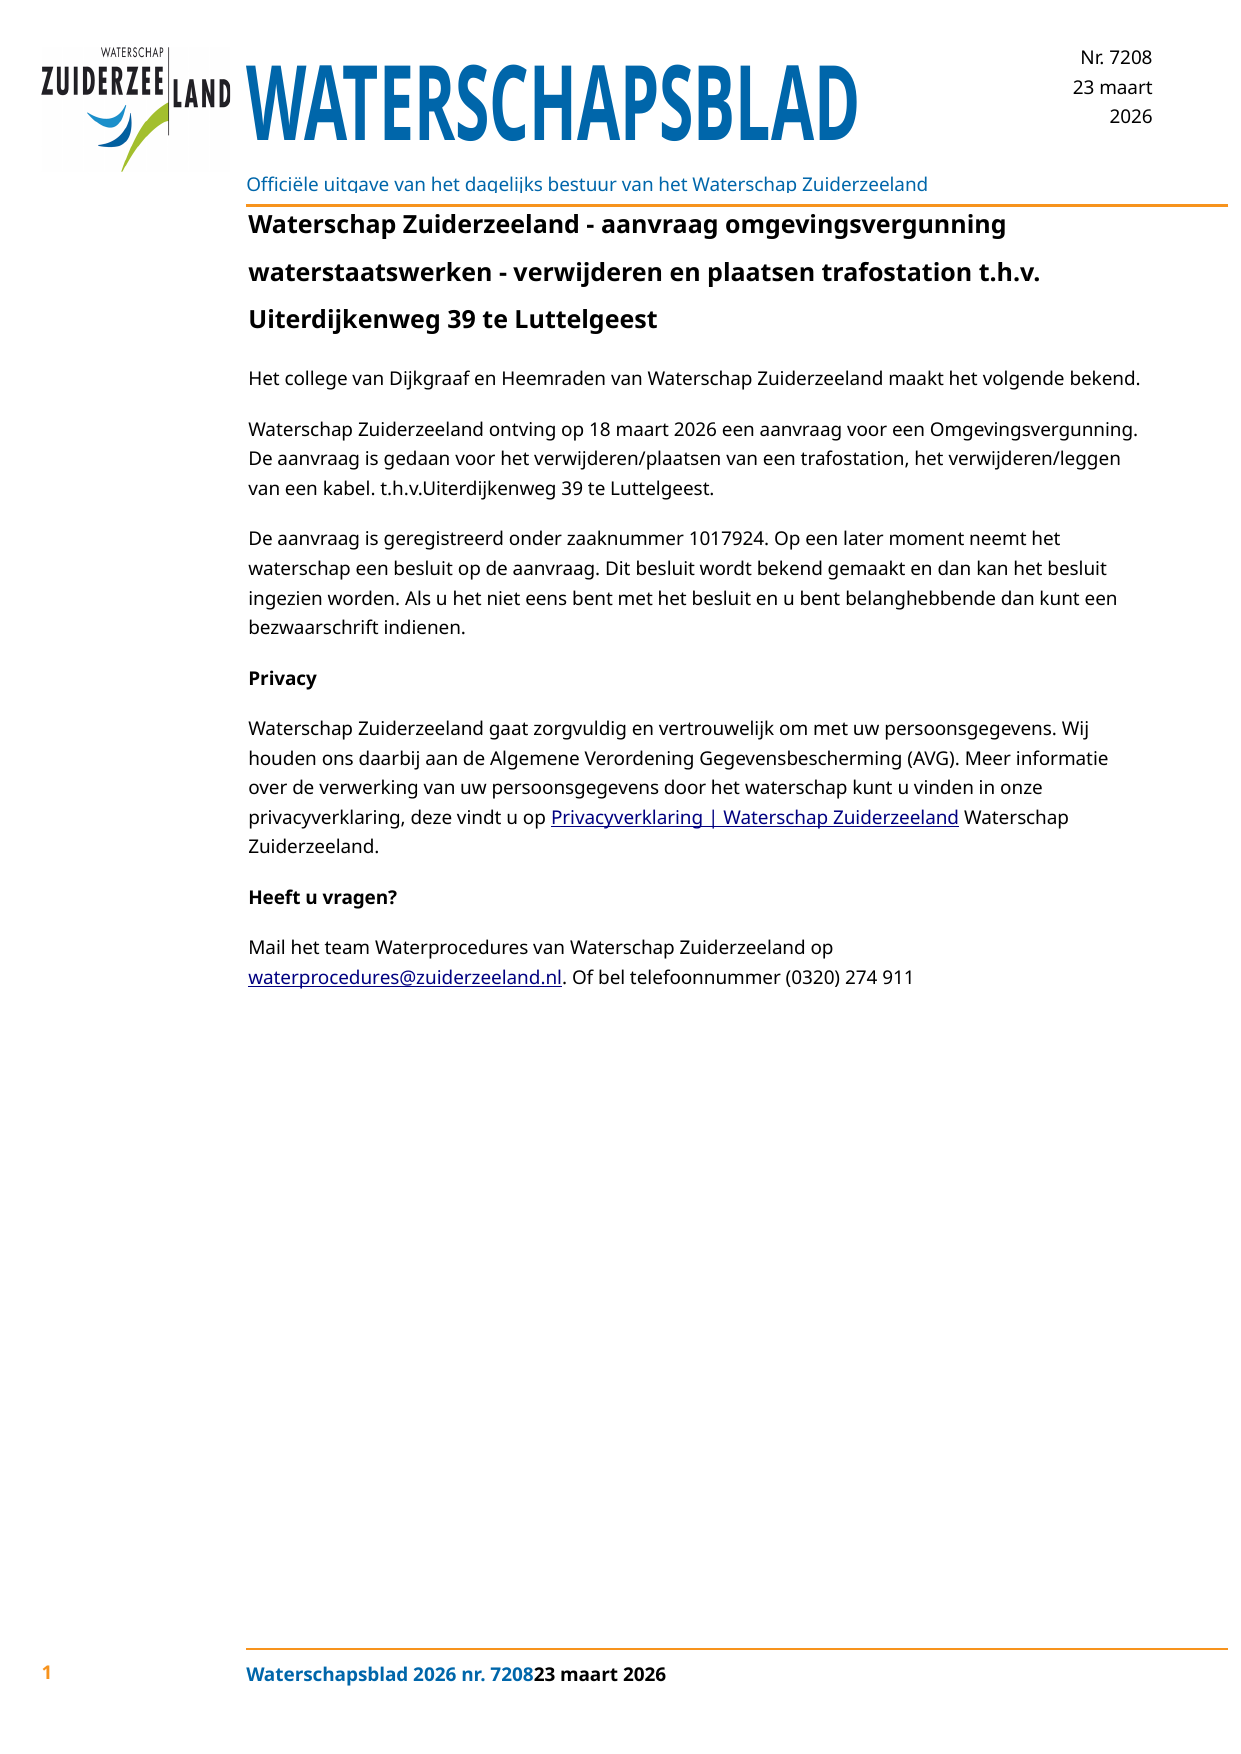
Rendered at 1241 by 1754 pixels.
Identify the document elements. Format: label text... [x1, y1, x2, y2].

text De aanvraag is geregistreerd onder zaaknummer 1017924. Op een later moment neemt het waterschap een besluit op de aanvraag. Dit besluit wordt bekend gemaakt en dan kan het besluit ingezien worden. Als u het niet eens bent met het besluit en u bent belanghebbende dan kunt een bezwaarschrift indienen. [248, 526, 1152, 640]
text Waterschap Zuiderzeeland ontving op 18 maart 2026 een aanvraag voor een Omgevingsvergunning. De aanvraag is gedaan voor het verwijderen/plaatsen van een trafostation, het verwijderen/leggen van een kabel. t.h.v.Uiterdijkenweg 39 te Luttelgeest. [248, 416, 1152, 501]
text Privacy [248, 665, 1152, 690]
text Waterschap Zuiderzeeland gaat zorgvuldig en vertrouwelijk om met uw persoonsgegevens. Wij houden ons daarbij aan de Algemene Verordening Gegevensbescherming (AVG). Meer informatie over de verwerking van uw persoonsgegevens door het waterschap kunt u vinden in onze privacyverklaring, deze vindt u op Privacyverklaring | Waterschap Zuiderzeeland Waterschap Zuiderzeeland. [248, 715, 1152, 859]
text Het college van Dijkgraaf en Heemraden van Waterschap Zuiderzeeland maakt het volgende bekend. [248, 366, 1152, 391]
picture [41, 47, 231, 172]
text Waterschap Zuiderzeeland - aanvraag omgevingsvergunning waterstaatswerken - verwijderen en plaatsen trafostation t.h.v. Uiterdijkenweg 39 te Luttelgeest [248, 207, 1152, 336]
text Mail het team Waterprocedures van Waterschap Zuiderzeeland op waterprocedures@zuiderzeeland.nl. Of bel telefoonnummer (0320) 274 911 [248, 934, 1152, 989]
text Heeft u vragen? [248, 884, 1152, 909]
